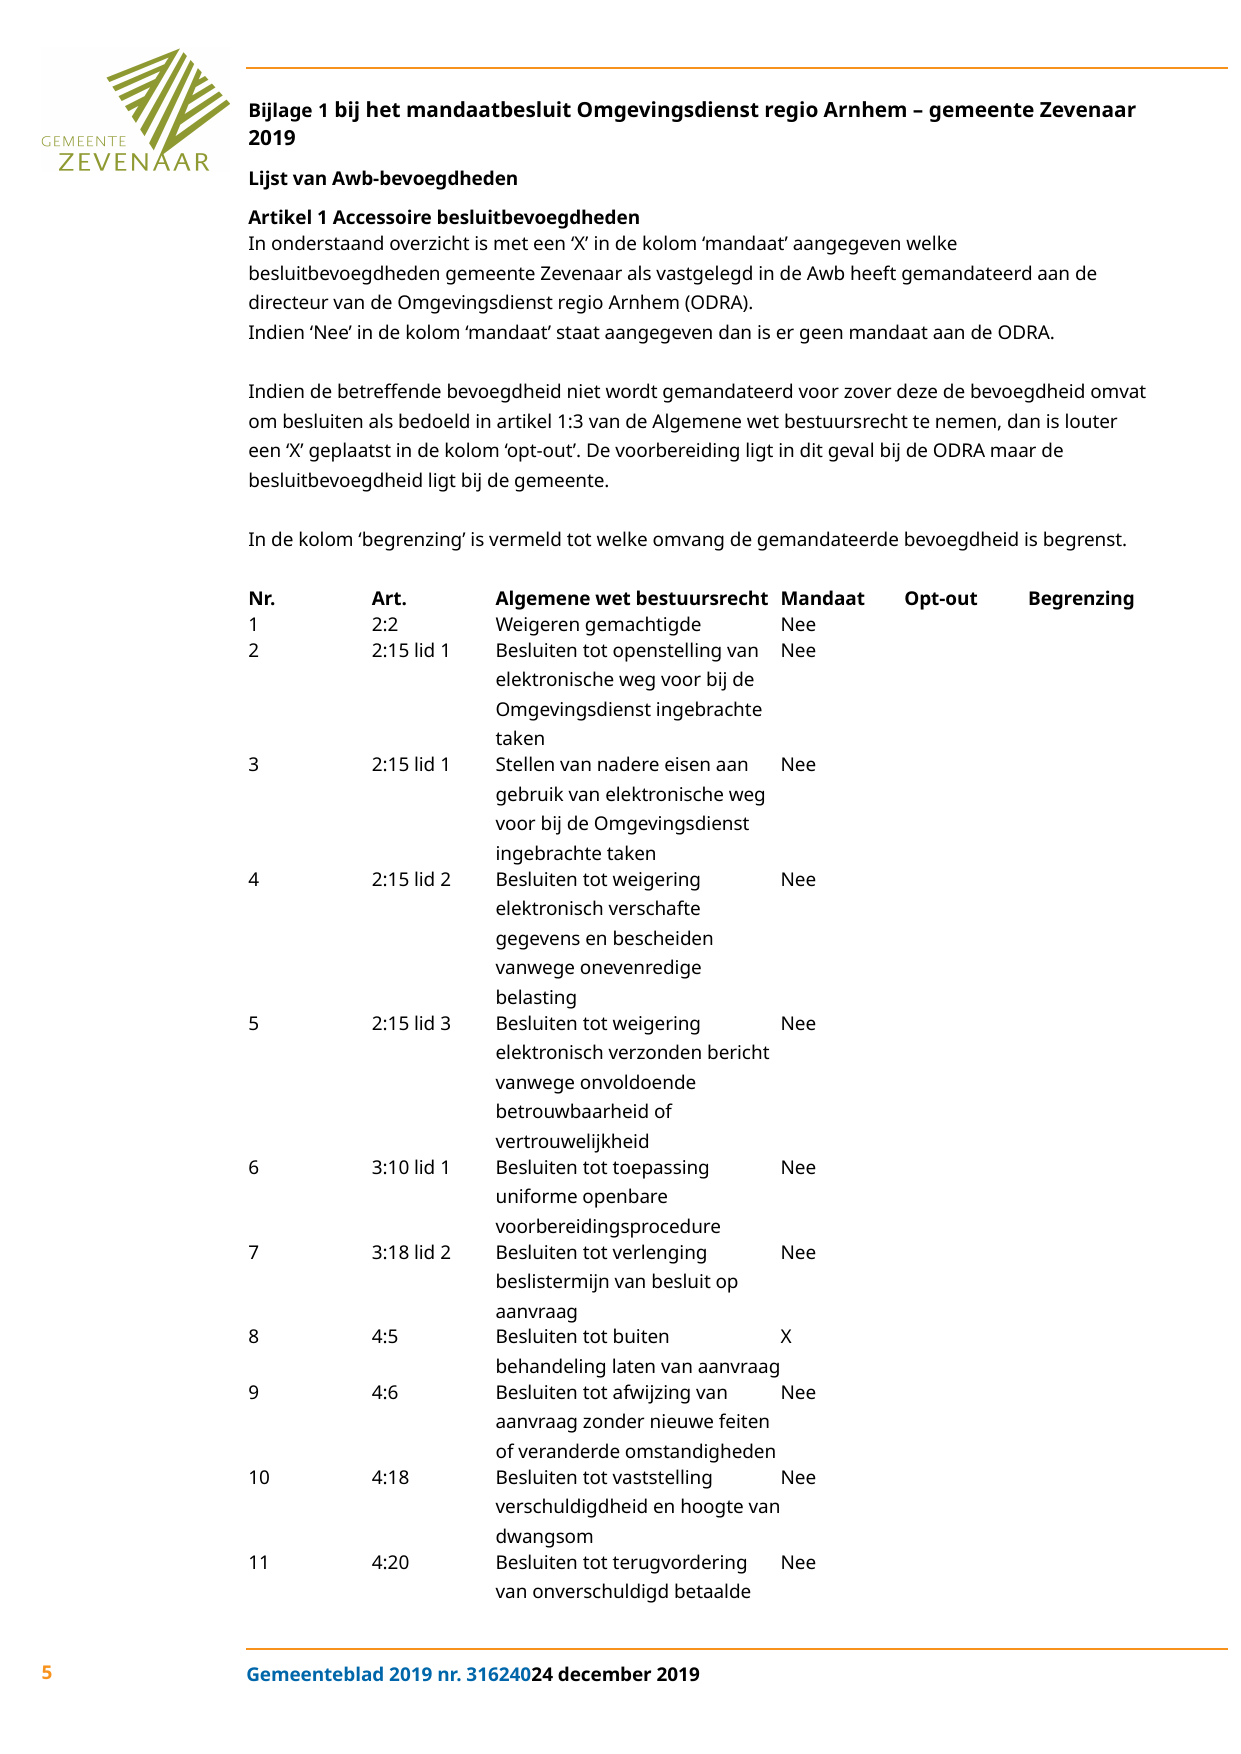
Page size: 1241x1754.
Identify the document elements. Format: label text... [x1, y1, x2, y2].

text In onderstaand overzicht is met een ‘X’ in de kolom ‘mandaat’ aangegeven welke besluitbevoegdheden gemeente Zevenaar als vastgelegd in de Awb heeft gemandateerd aan de directeur van de Omgevingsdienst regio Arnhem (ODRA). [248, 230, 1152, 315]
text Artikel 1 Accessoire besluitbevoegdheden [248, 204, 1152, 230]
table_cell Besluiten tot afwijzing van aanvraag zonder nieuwe feiten of veranderde omstandigheden [495, 1379, 780, 1464]
table_cell [904, 1154, 1028, 1239]
table_cell 4:18 [372, 1464, 495, 1549]
table_cell 3:10 lid 1 [372, 1154, 495, 1239]
table_cell 2:15 lid 2 [372, 866, 495, 1010]
table_cell [1028, 866, 1152, 1010]
table_cell 5 [248, 1010, 372, 1154]
table_cell 2 [248, 637, 372, 751]
table_cell Besluiten tot verlenging beslistermijn van besluit op aanvraag [495, 1239, 780, 1324]
table_cell Nee [780, 611, 904, 637]
table_cell Besluiten tot buiten behandeling laten van aanvraag [495, 1324, 780, 1379]
table_cell 11 [248, 1549, 372, 1604]
table_cell Nee [780, 1464, 904, 1549]
text Indien ‘Nee’ in de kolom ‘mandaat’ staat aangegeven dan is er geen mandaat aan de ODRA. [248, 319, 1152, 345]
table_cell 2:15 lid 1 [372, 637, 495, 751]
table_header Mandaat [780, 585, 904, 611]
text Indien de betreffende bevoegdheid niet wordt gemandateerd voor zover deze de bevoegdheid omvat om besluiten als bedoeld in artikel 1:3 van de Algemene wet bestuursrecht te nemen, dan is louter een ‘X’ geplaatst in de kolom ‘opt-out’. De voorbereiding ligt in dit geval bij de ODRA maar de besluitbevoegdheid ligt bij de gemeente. [248, 378, 1152, 493]
table_cell [904, 1464, 1028, 1549]
table_cell [904, 866, 1028, 1010]
table_cell Besluiten tot weigering elektronisch verzonden bericht vanwege onvoldoende betrouwbaarheid of vertrouwelijkheid [495, 1010, 780, 1154]
table_cell 4:20 [372, 1549, 495, 1604]
table_cell [904, 751, 1028, 866]
table_cell Stellen van nadere eisen aan gebruik van elektronische weg voor bij de Omgevingsdienst ingebrachte taken [495, 751, 780, 866]
table_cell [1028, 751, 1152, 866]
table_cell Besluiten tot toepassing uniforme openbare voorbereidingsprocedure [495, 1154, 780, 1239]
table_cell 4 [248, 866, 372, 1010]
table_cell Besluiten tot terugvordering van onverschuldigd betaalde [495, 1549, 780, 1604]
table_cell [904, 1549, 1028, 1604]
table_cell [904, 1324, 1028, 1379]
table_cell Nee [780, 866, 904, 1010]
table_cell 7 [248, 1239, 372, 1324]
text Bijlage 1 bij het mandaatbesluit Omgevingsdienst regio Arnhem – gemeente Zevenaar 2019 [248, 95, 1152, 152]
table_header Algemene wet bestuursrecht [495, 585, 780, 611]
table_cell 2:15 lid 3 [372, 1010, 495, 1154]
table_cell [1028, 1239, 1152, 1324]
table_cell Besluiten tot openstelling van elektronische weg voor bij de Omgevingsdienst ingebrachte taken [495, 637, 780, 751]
table_cell Nee [780, 1549, 904, 1604]
table_cell [1028, 1324, 1152, 1379]
table_cell Besluiten tot vaststelling verschuldigdheid en hoogte van dwangsom [495, 1464, 780, 1549]
table_cell 2:15 lid 1 [372, 751, 495, 866]
table_header Opt-out [904, 585, 1028, 611]
table_cell Nee [780, 1239, 904, 1324]
table_cell [1028, 1549, 1152, 1604]
text In de kolom ‘begrenzing’ is vermeld tot welke omvang de gemandateerde bevoegdheid is begrenst. [248, 526, 1152, 552]
table_cell [904, 1010, 1028, 1154]
table_cell Nee [780, 751, 904, 866]
table_header Nr. [248, 585, 372, 611]
table_cell 1 [248, 611, 372, 637]
table_cell 3:18 lid 2 [372, 1239, 495, 1324]
table_cell 2:2 [372, 611, 495, 637]
table_cell Nee [780, 1010, 904, 1154]
table_header Begrenzing [1028, 585, 1152, 611]
table_cell [1028, 611, 1152, 637]
table_cell 6 [248, 1154, 372, 1239]
table_cell Nee [780, 1154, 904, 1239]
table_cell [904, 637, 1028, 751]
table_cell 4:5 [372, 1324, 495, 1379]
table_cell [904, 611, 1028, 637]
picture [41, 47, 231, 172]
table_cell [1028, 637, 1152, 751]
table_cell 3 [248, 751, 372, 866]
text Lijst van Awb-bevoegdheden [248, 165, 1152, 191]
table_cell [1028, 1010, 1152, 1154]
table_cell Nee [780, 1379, 904, 1464]
table_cell [1028, 1464, 1152, 1549]
table_cell Nee [780, 637, 904, 751]
table_cell Besluiten tot weigering elektronisch verschafte gegevens en bescheiden vanwege onevenredige belasting [495, 866, 780, 1010]
table_cell 9 [248, 1379, 372, 1464]
table_cell 10 [248, 1464, 372, 1549]
table_cell [904, 1239, 1028, 1324]
table_cell 8 [248, 1324, 372, 1379]
table_cell X [780, 1324, 904, 1379]
table_cell Weigeren gemachtigde [495, 611, 780, 637]
table_header Art. [372, 585, 495, 611]
table_cell [1028, 1154, 1152, 1239]
table_cell [904, 1379, 1028, 1464]
table_cell 4:6 [372, 1379, 495, 1464]
table_cell [1028, 1379, 1152, 1464]
